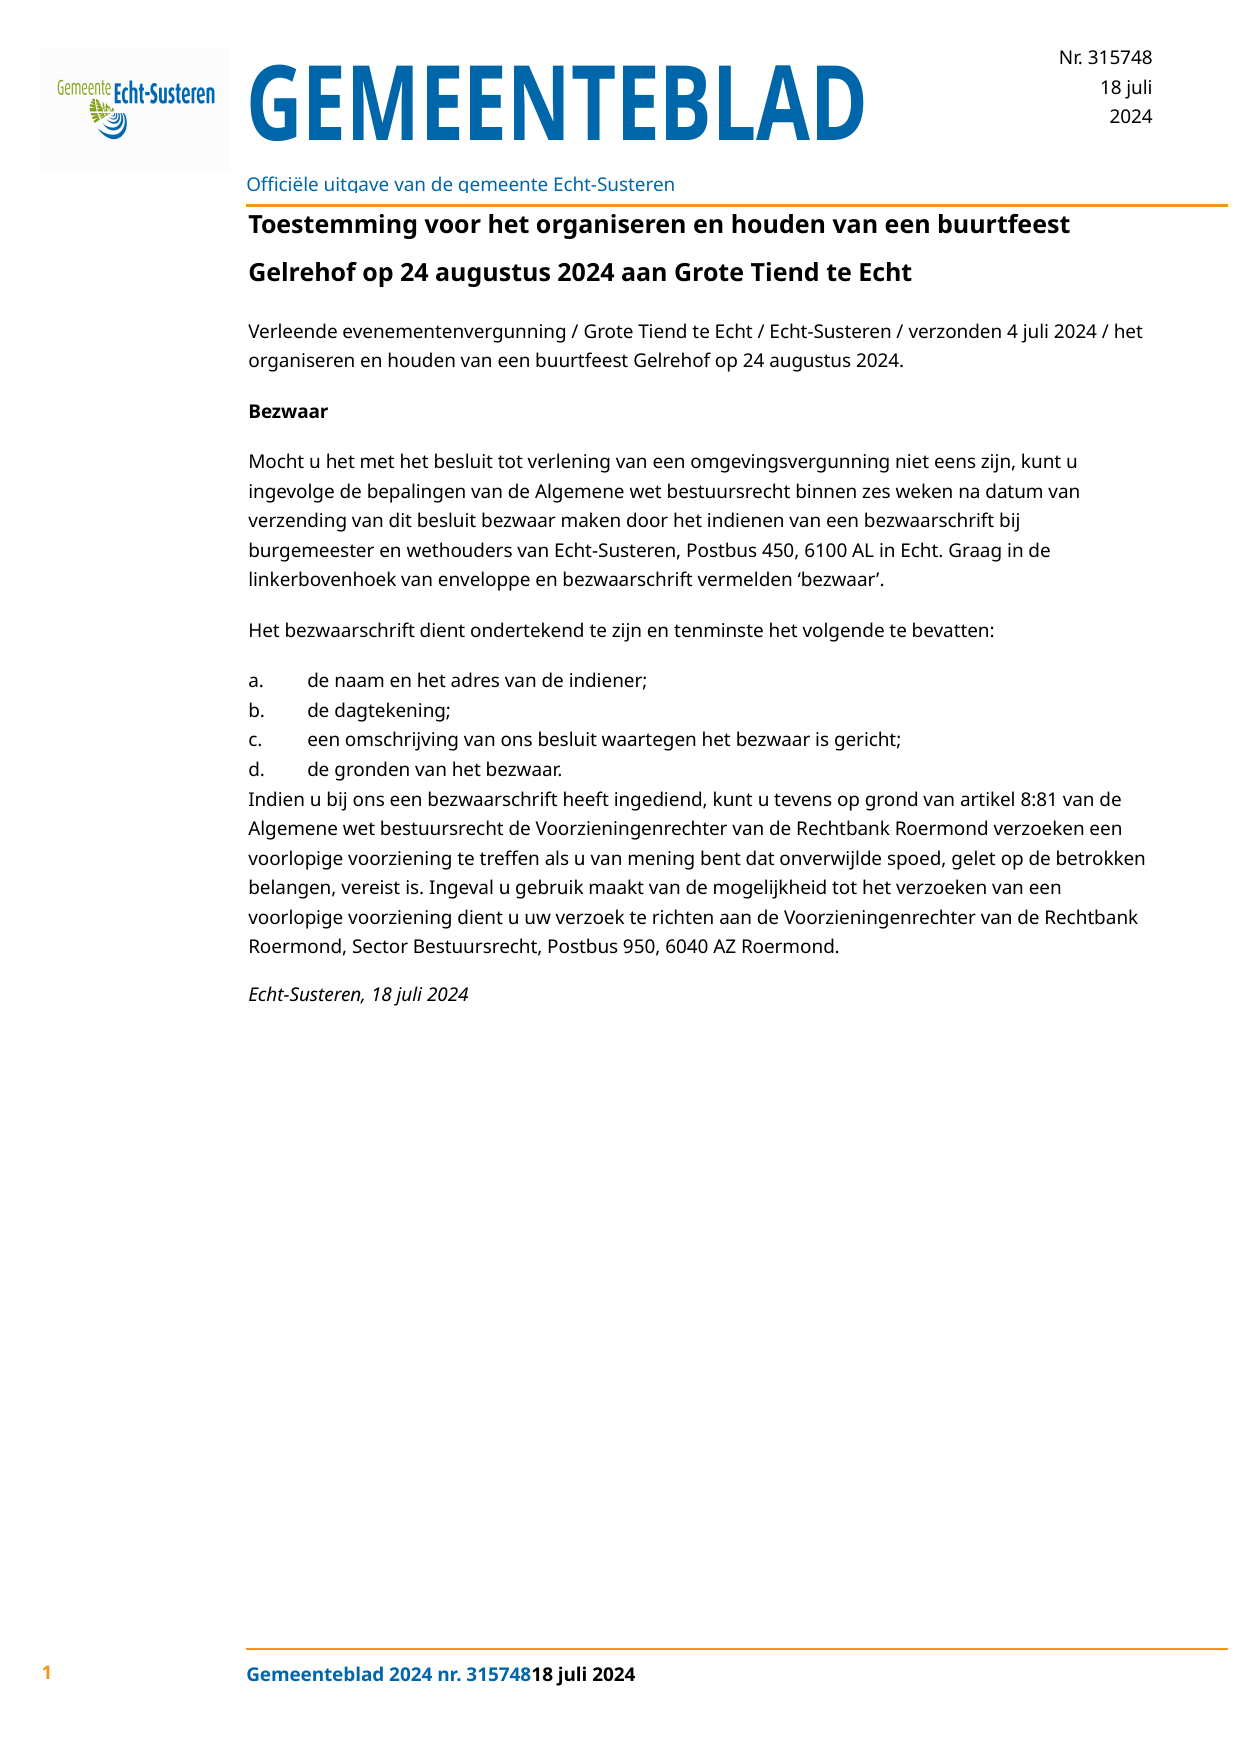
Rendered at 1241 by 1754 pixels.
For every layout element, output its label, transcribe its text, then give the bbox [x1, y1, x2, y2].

list een omschrijving van ons besluit waartegen het bezwaar is gericht; [248, 727, 1152, 752]
text Verleende evenementenvergunning / Grote Tiend te Echt / Echt-Susteren / verzonden 4 juli 2024 / het organiseren en houden van een buurtfeest Gelrehof op 24 augustus 2024. [248, 318, 1152, 373]
text Bezwaar [248, 398, 1152, 424]
text Indien u bij ons een bezwaarschrift heeft ingediend, kunt u tevens op grond van artikel 8:81 van de Algemene wet bestuursrecht de Voorzieningenrechter van de Rechtbank Roermond verzoeken een voorlopige voorziening te treffen als u van mening bent dat onverwijlde spoed, gelet op de betrokken belangen, vereist is. Ingeval u gebruik maakt van de mogelijkheid tot het verzoeken van een voorlopige voorziening dient u uw verzoek te richten aan de Voorzieningenrechter van de Rechtbank Roermond, Sector Bestuursrecht, Postbus 950, 6040 AZ Roermond. [248, 786, 1152, 959]
text Echt-Susteren, 18 juli 2024 [248, 982, 1152, 1007]
list de naam en het adres van de indiener; [248, 667, 1152, 693]
list de gronden van het bezwaar. [248, 756, 1152, 782]
text Toestemming voor het organiseren en houden van een buurtfeest Gelrehof op 24 augustus 2024 aan Grote Tiend te Echt [248, 207, 1152, 288]
picture [41, 47, 231, 172]
text Het bezwaarschrift dient ondertekend te zijn en tenminste het volgende te bevatten: [248, 617, 1152, 643]
text Mocht u het met het besluit tot verlening van een omgevingsvergunning niet eens zijn, kunt u ingevolge de bepalingen van de Algemene wet bestuursrecht binnen zes weken na datum van verzending van dit besluit bezwaar maken door het indienen van een bezwaarschrift bij burgemeester en wethouders van Echt-Susteren, Postbus 450, 6100 AL in Echt. Graag in de linkerbovenhoek van enveloppe en bezwaarschrift vermelden ‘bezwaar’. [248, 448, 1152, 592]
list de dagtekening; [248, 697, 1152, 723]
